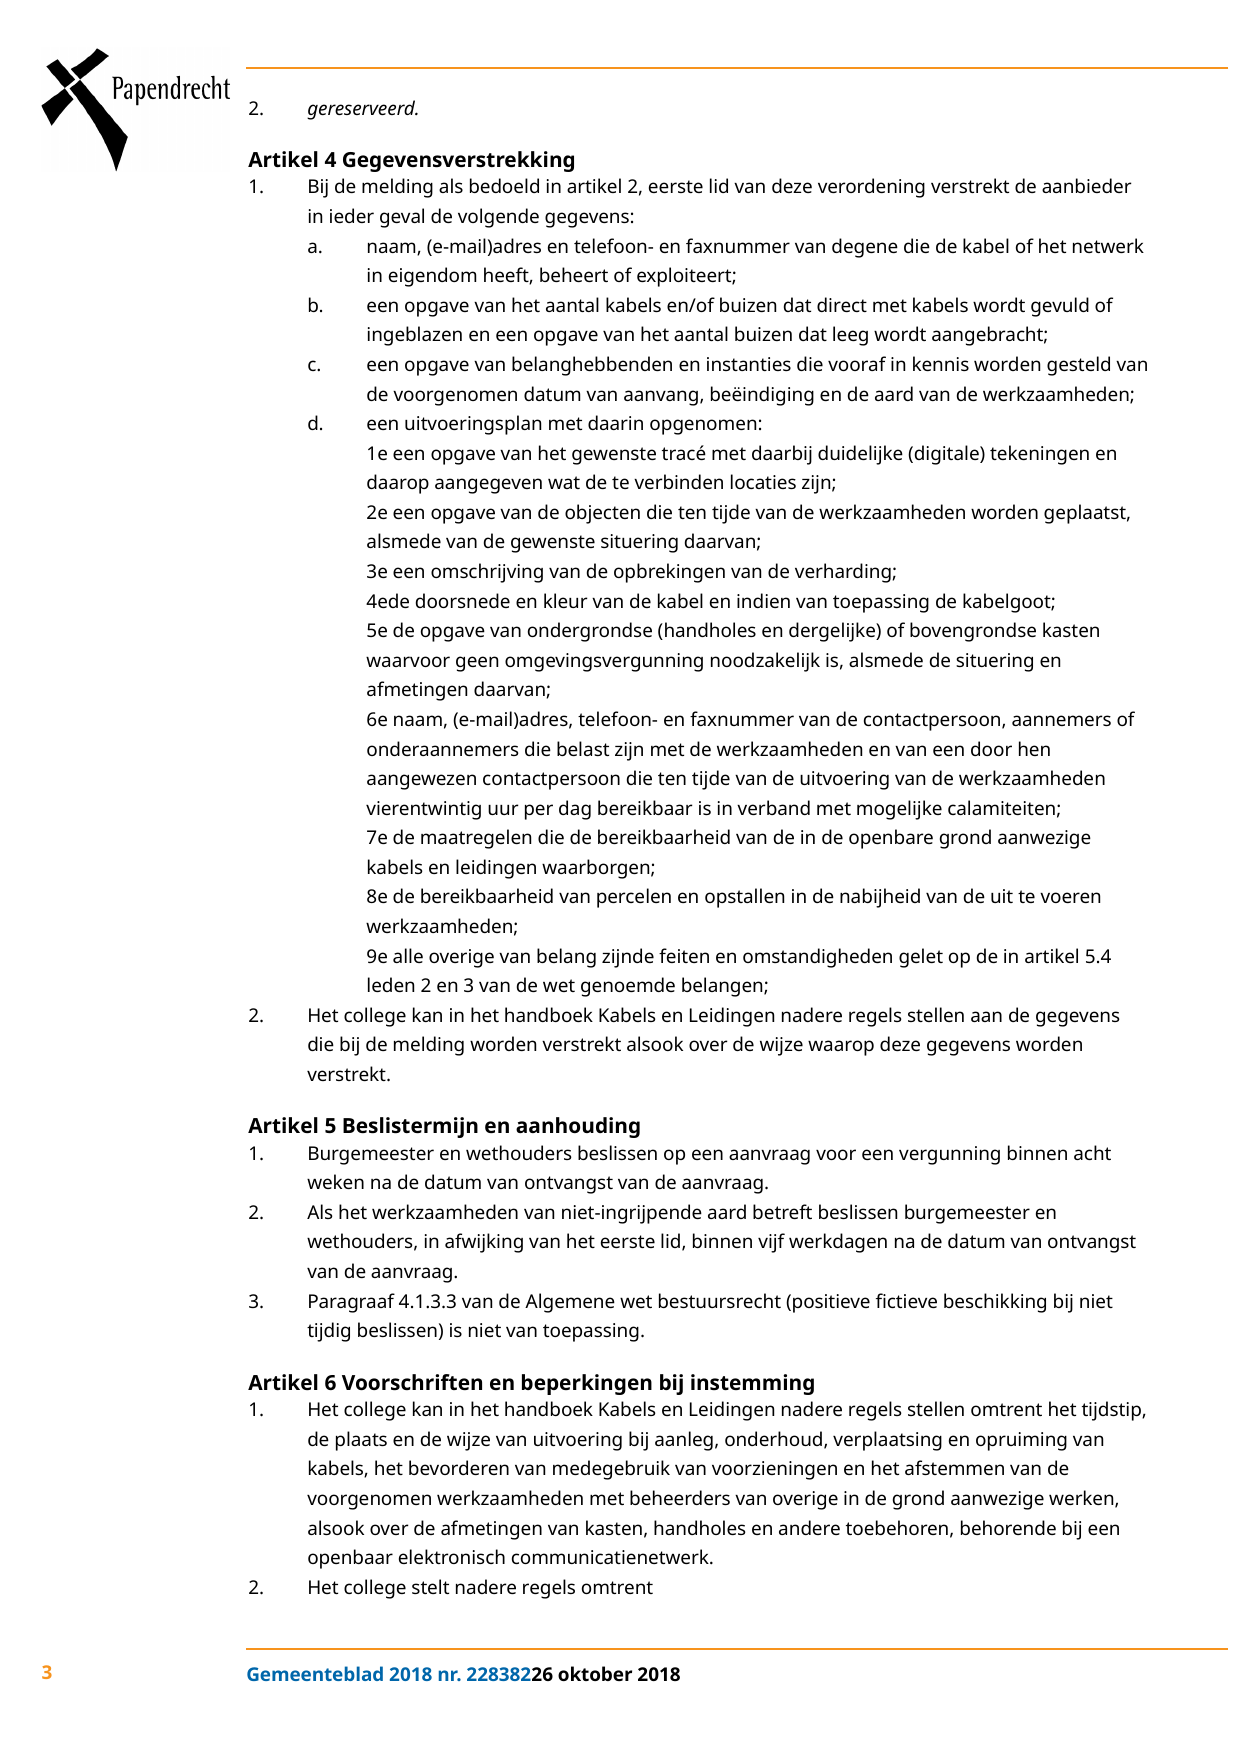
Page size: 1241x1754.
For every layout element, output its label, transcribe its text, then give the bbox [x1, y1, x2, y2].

list Het college kan in het handboek Kabels en Leidingen nadere regels stellen omtrent het tijdstip, de plaats en de wijze van uitvoering bij aanleg, onderhoud, verplaatsing en opruiming van kabels, het bevorderen van medegebruik van voorzieningen en het afstemmen van de voorgenomen werkzaamheden met beheerders van overige in de grond aanwezige werken, alsook over de afmetingen van kasten, handholes en andere toebehoren, behorende bij een openbaar elektronisch communicatienetwerk. [248, 1396, 1152, 1570]
list 4ede doorsnede en kleur van de kabel en indien van toepassing de kabelgoot; [307, 588, 1152, 613]
list 9e alle overige van belang zijnde feiten en omstandigheden gelet op de in artikel 5.4 leden 2 en 3 van de wet genoemde belangen; [307, 943, 1152, 998]
list gereserveerd. [248, 95, 1152, 121]
list 6e naam, (e-mail)adres, telefoon- en faxnummer van de contactpersoon, aannemers of onderaannemers die belast zijn met de werkzaamheden en van een door hen aangewezen contactpersoon die ten tijde van de uitvoering van de werkzaamheden vierentwintig uur per dag bereikbaar is in verband met mogelijke calamiteiten; [307, 706, 1152, 821]
list Het college stelt nadere regels omtrent [248, 1574, 1152, 1599]
text Artikel 6 Voorschriften en beperkingen bij instemming [248, 1368, 1152, 1396]
text Artikel 5 Beslistermijn en aanhouding [248, 1112, 1152, 1140]
list Als het werkzaamheden van niet-ingrijpende aard betreft beslissen burgemeester en wethouders, in afwijking van het eerste lid, binnen vijf werkdagen na de datum van ontvangst van de aanvraag. [248, 1199, 1152, 1284]
list een opgave van het aantal kabels en/of buizen dat direct met kabels wordt gevuld of ingeblazen en een opgave van het aantal buizen dat leeg wordt aangebracht; [307, 292, 1152, 347]
list 5e de opgave van ondergrondse (handholes en dergelijke) of bovengrondse kasten waarvoor geen omgevingsvergunning noodzakelijk is, alsmede de situering en afmetingen daarvan; [307, 617, 1152, 702]
list 3e een omschrijving van de opbrekingen van de verharding; [307, 558, 1152, 584]
list een uitvoeringsplan met daarin opgenomen: [307, 410, 1152, 436]
list Paragraaf 4.1.3.3 van de Algemene wet bestuursrecht (positieve fictieve beschikking bij niet tijdig beslissen) is niet van toepassing. [248, 1288, 1152, 1343]
list Het college kan in het handboek Kabels en Leidingen nadere regels stellen aan de gegevens die bij de melding worden verstrekt alsook over de wijze waarop deze gegevens worden verstrekt. [248, 1002, 1152, 1087]
list naam, (e-mail)adres en telefoon- en faxnummer van degene die de kabel of het netwerk in eigendom heeft, beheert of exploiteert; [307, 233, 1152, 288]
picture [41, 47, 231, 172]
list Burgemeester en wethouders beslissen op een aanvraag voor een vergunning binnen acht weken na de datum van ontvangst van de aanvraag. [248, 1140, 1152, 1195]
list een opgave van belanghebbenden en instanties die vooraf in kennis worden gesteld van de voorgenomen datum van aanvang, beëindiging en de aard van de werkzaamheden; [307, 351, 1152, 406]
text Artikel 4 Gegevensverstrekking [248, 145, 1152, 174]
list 7e de maatregelen die de bereikbaarheid van de in de openbare grond aanwezige kabels en leidingen waarborgen; [307, 824, 1152, 880]
list 2e een opgave van de objecten die ten tijde van de werkzaamheden worden geplaatst, alsmede van de gewenste situering daarvan; [307, 499, 1152, 554]
list 8e de bereikbaarheid van percelen en opstallen in de nabijheid van de uit te voeren werkzaamheden; [307, 884, 1152, 939]
list 1e een opgave van het gewenste tracé met daarbij duidelijke (digitale) tekeningen en daarop aangegeven wat de te verbinden locaties zijn; [307, 440, 1152, 495]
list Bij de melding als bedoeld in artikel 2, eerste lid van deze verordening verstrekt de aanbieder in ieder geval de volgende gegevens: [248, 174, 1152, 229]
